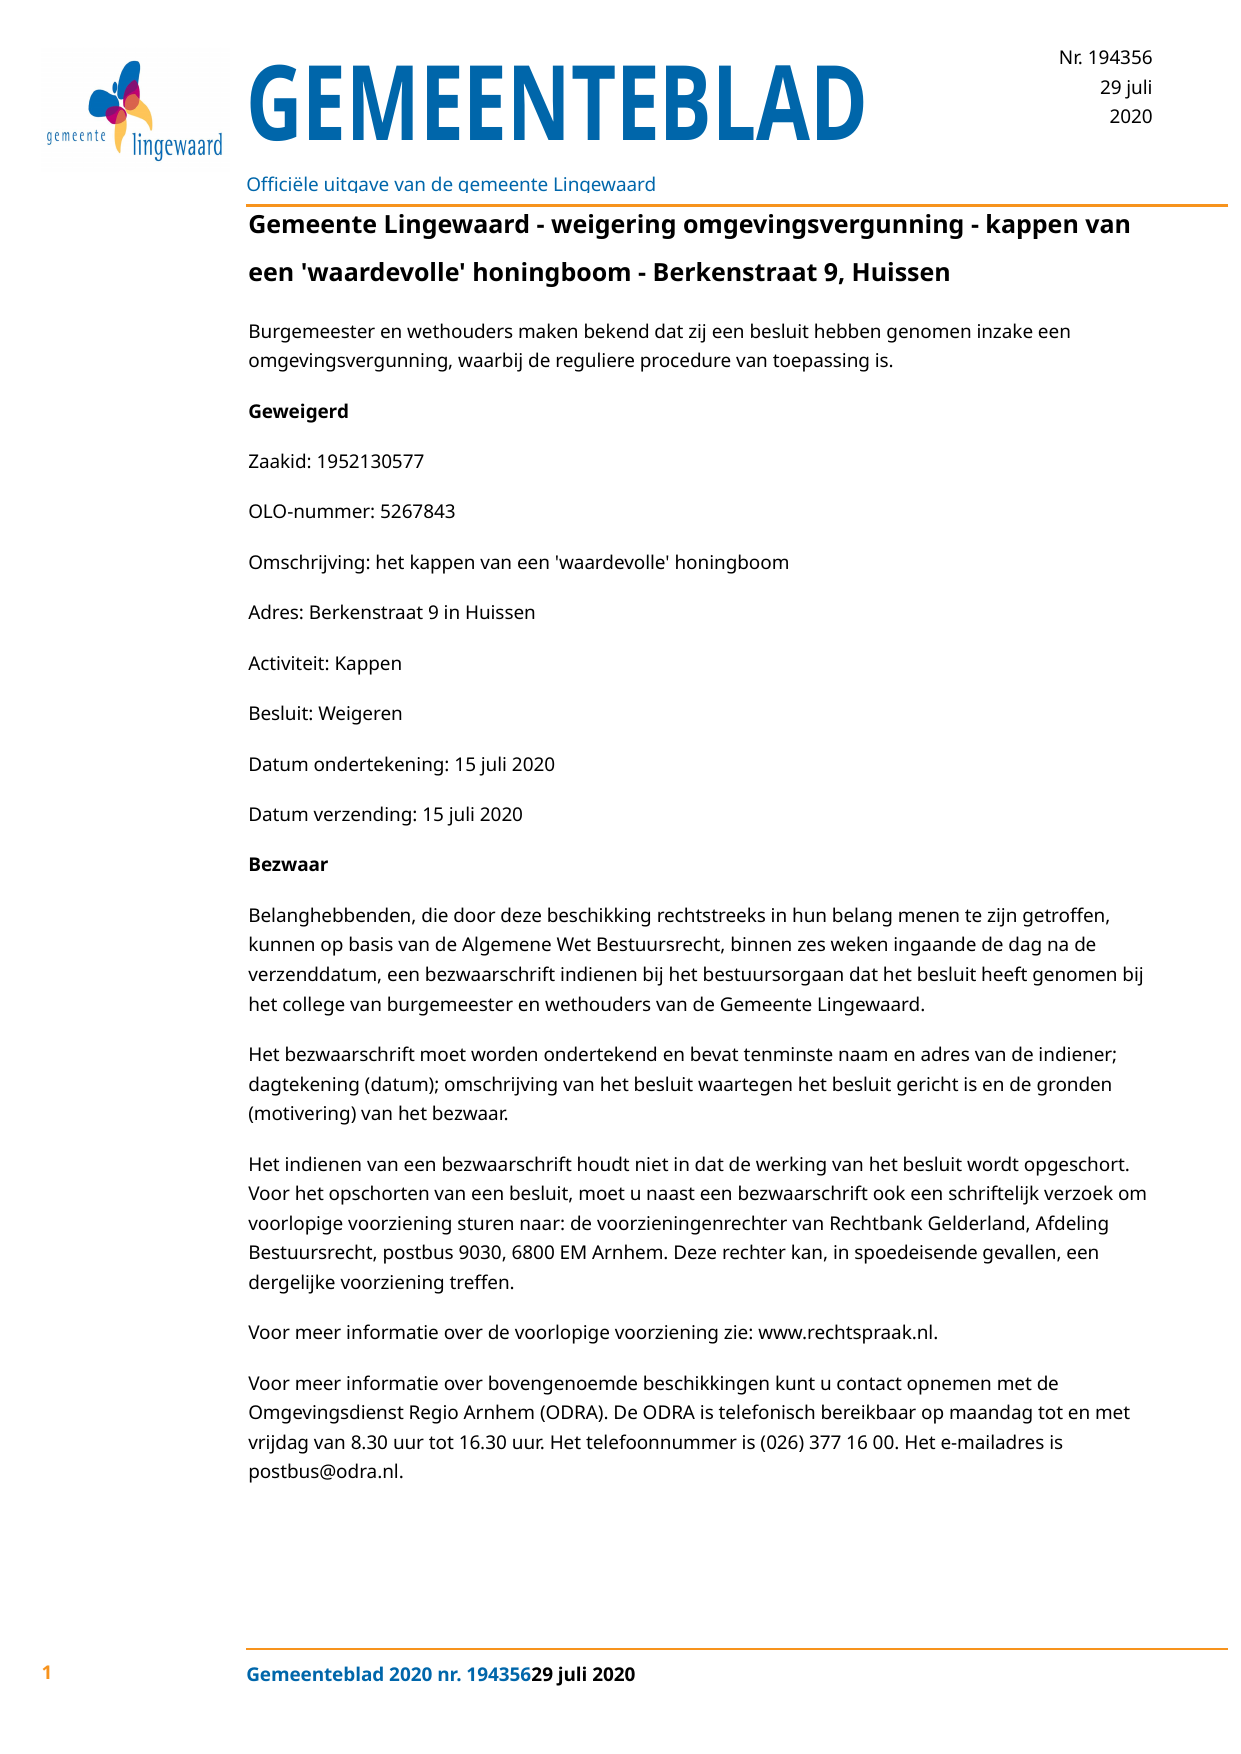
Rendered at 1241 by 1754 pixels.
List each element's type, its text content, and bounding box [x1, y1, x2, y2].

text Zaakid: 1952130577 [248, 448, 1152, 474]
text Datum ondertekening: 15 juli 2020 [248, 751, 1152, 777]
text Voor meer informatie over de voorlopige voorziening zie: www.rechtspraak.nl. [248, 1319, 1152, 1345]
text Bezwaar [248, 852, 1152, 877]
text Gemeente Lingewaard - weigering omgevingsvergunning - kappen van een 'waardevolle' honingboom - Berkenstraat 9, Huissen [248, 207, 1152, 288]
text Omschrijving: het kappen van een 'waardevolle' honingboom [248, 549, 1152, 575]
text Adres: Berkenstraat 9 in Huissen [248, 599, 1152, 625]
text Het indienen van een bezwaarschrift houdt niet in dat de werking van het besluit wordt opgeschort. Voor het opschorten van een besluit, moet u naast een bezwaarschrift ook een schriftelijk verzoek om voorlopige voorziening sturen naar: de voorzieningenrechter van Rechtbank Gelderland, Afdeling Bestuursrecht, postbus 9030, 6800 EM Arnhem. Deze rechter kan, in spoedeisende gevallen, een dergelijke voorziening treffen. [248, 1151, 1152, 1295]
picture [41, 47, 231, 172]
text OLO-nummer: 5267843 [248, 499, 1152, 524]
text Voor meer informatie over bovengenoemde beschikkingen kunt u contact opnemen met de Omgevingsdienst Regio Arnhem (ODRA). De ODRA is telefonisch bereikbaar op maandag tot en met vrijdag van 8.30 uur tot 16.30 uur. Het telefoonnummer is (026) 377 16 00. Het e-mailadres is postbus@odra.nl. [248, 1370, 1152, 1484]
text Datum verzending: 15 juli 2020 [248, 801, 1152, 827]
text Belanghebbenden, die door deze beschikking rechtstreeks in hun belang menen te zijn getroffen, kunnen op basis van de Algemene Wet Bestuursrecht, binnen zes weken ingaande de dag na de verzenddatum, een bezwaarschrift indienen bij het bestuursorgaan dat het besluit heeft genomen bij het college van burgemeester en wethouders van de Gemeente Lingewaard. [248, 902, 1152, 1017]
text Geweigerd [248, 398, 1152, 424]
text Het bezwaarschrift moet worden ondertekend en bevat tenminste naam en adres van de indiener; dagtekening (datum); omschrijving van het besluit waartegen het besluit gericht is en de gronden (motivering) van het bezwaar. [248, 1041, 1152, 1126]
text Besluit: Weigeren [248, 700, 1152, 726]
text Burgemeester en wethouders maken bekend dat zij een besluit hebben genomen inzake een omgevingsvergunning, waarbij de reguliere procedure van toepassing is. [248, 318, 1152, 373]
text Activiteit: Kappen [248, 650, 1152, 676]
